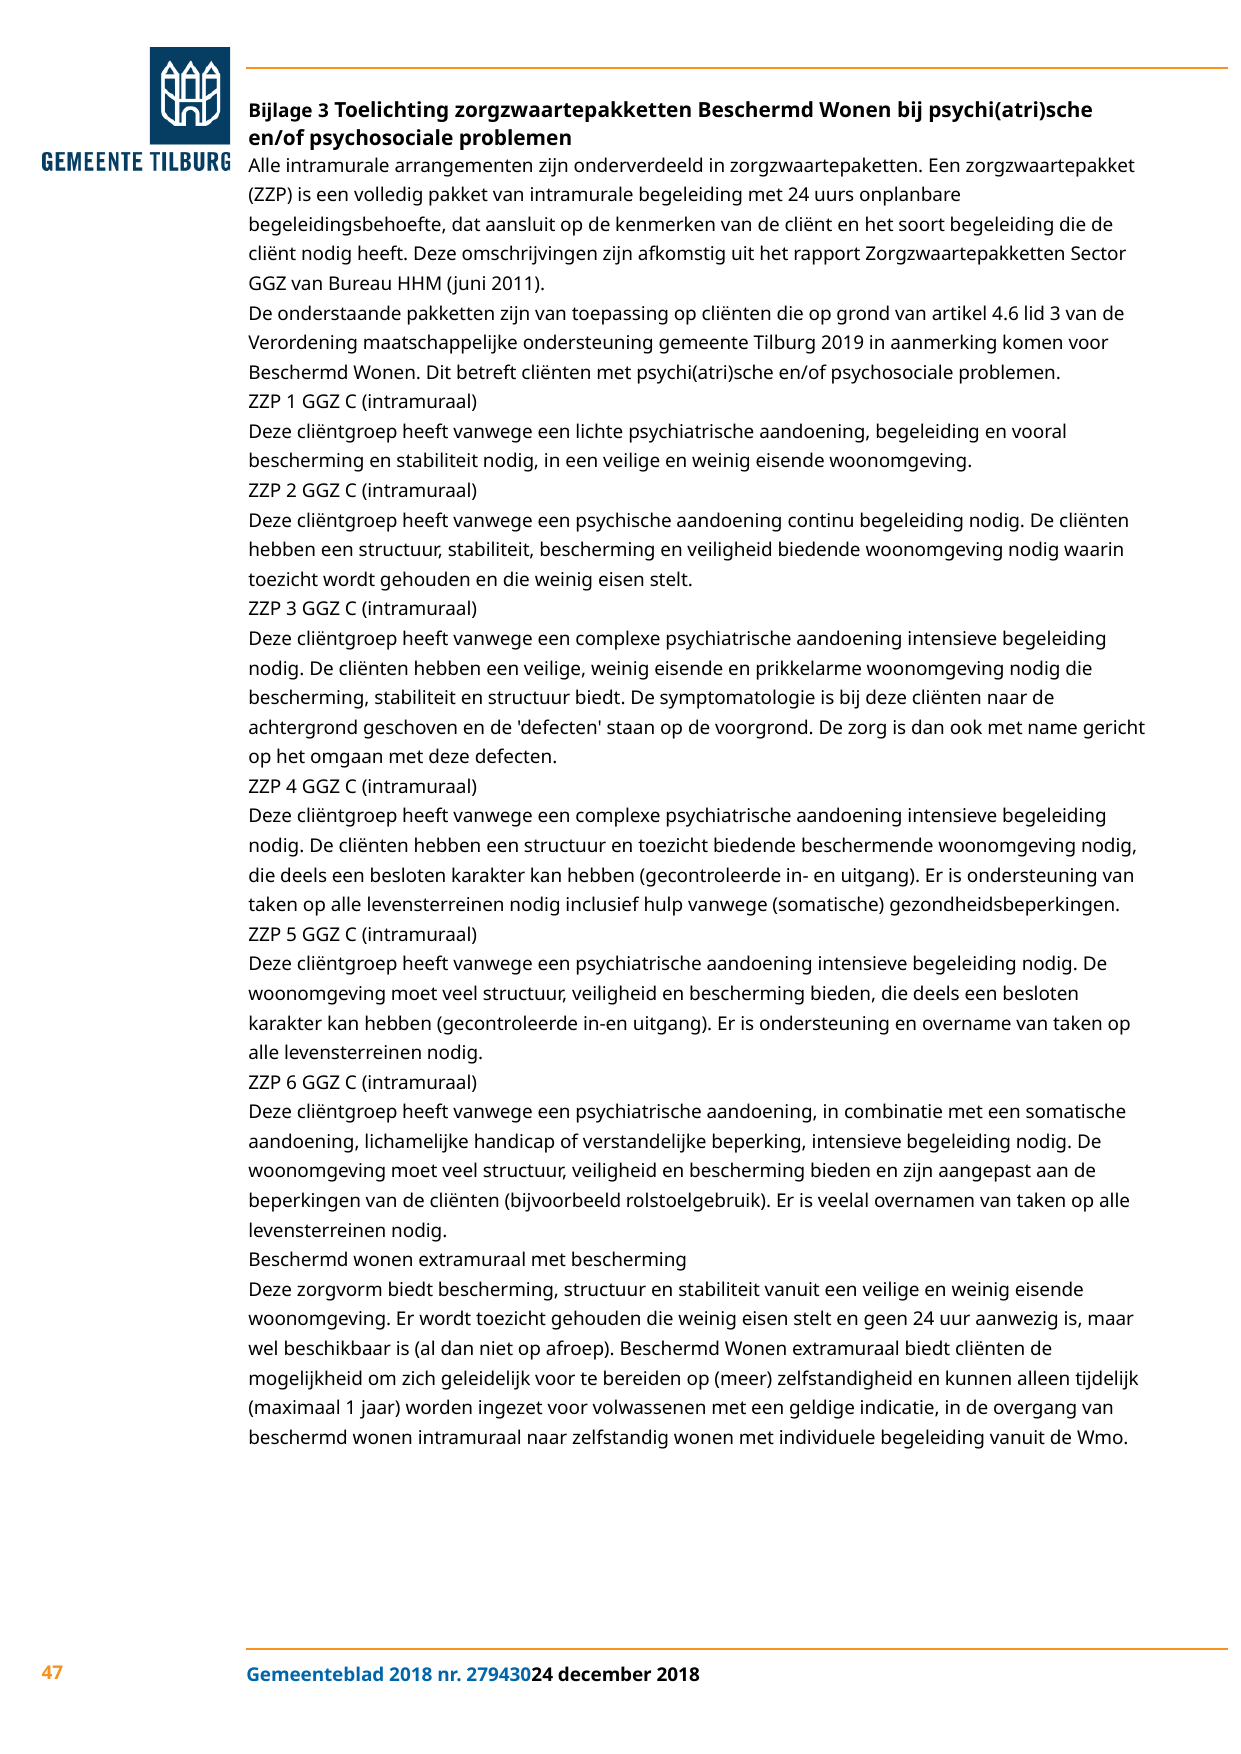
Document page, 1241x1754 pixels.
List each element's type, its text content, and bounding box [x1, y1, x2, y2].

text Deze cliëntgroep heeft vanwege een psychiatrische aandoening, in combinatie met een somatische aandoening, lichamelijke handicap of verstandelijke beperking, intensieve begeleiding nodig. De woonomgeving moet veel structuur, veiligheid en bescherming bieden en zijn aangepast aan de beperkingen van de cliënten (bijvoorbeeld rolstoelgebruik). Er is veelal overnamen van taken op alle levensterreinen nodig. [248, 1098, 1152, 1242]
text Deze cliëntgroep heeft vanwege een complexe psychiatrische aandoening intensieve begeleiding nodig. De cliënten hebben een veilige, weinig eisende en prikkelarme woonomgeving nodig die bescherming, stabiliteit en structuur biedt. De symptomatologie is bij deze cliënten naar de achtergrond geschoven en de 'defecten' staan op de voorgrond. De zorg is dan ook met name gericht op het omgaan met deze defecten. [248, 625, 1152, 769]
text ZZP 5 GGZ C (intramuraal) [248, 921, 1152, 947]
text Deze zorgvorm biedt bescherming, structuur en stabiliteit vanuit een veilige en weinig eisende woonomgeving. Er wordt toezicht gehouden die weinig eisen stelt en geen 24 uur aanwezig is, maar wel beschikbaar is (al dan niet op afroep). Beschermd Wonen extramuraal biedt cliënten de mogelijkheid om zich geleidelijk voor te bereiden op (meer) zelfstandigheid en kunnen alleen tijdelijk (maximaal 1 jaar) worden ingezet voor volwassenen met een geldige indicatie, in de overgang van beschermd wonen intramuraal naar zelfstandig wonen met individuele begeleiding vanuit de Wmo. [248, 1276, 1152, 1449]
text Beschermd wonen extramuraal met bescherming [248, 1246, 1152, 1272]
text ZZP 2 GGZ C (intramuraal) [248, 477, 1152, 503]
text De onderstaande pakketten zijn van toepassing op cliënten die op grond van artikel 4.6 lid 3 van de Verordening maatschappelijke ondersteuning gemeente Tilburg 2019 in aanmerking komen voor Beschermd Wonen. Dit betreft cliënten met psychi(atri)sche en/of psychosociale problemen. [248, 300, 1152, 384]
text ZZP 3 GGZ C (intramuraal) [248, 596, 1152, 621]
text Deze cliëntgroep heeft vanwege een lichte psychiatrische aandoening, begeleiding en vooral bescherming en stabiliteit nodig, in een veilige en weinig eisende woonomgeving. [248, 418, 1152, 473]
text Deze cliëntgroep heeft vanwege een psychische aandoening continu begeleiding nodig. De cliënten hebben een structuur, stabiliteit, bescherming en veiligheid biedende woonomgeving nodig waarin toezicht wordt gehouden en die weinig eisen stelt. [248, 507, 1152, 592]
text Deze cliëntgroep heeft vanwege een psychiatrische aandoening intensieve begeleiding nodig. De woonomgeving moet veel structuur, veiligheid en bescherming bieden, die deels een besloten karakter kan hebben (gecontroleerde in-en uitgang). Er is ondersteuning en overname van taken op alle levensterreinen nodig. [248, 951, 1152, 1065]
text Alle intramurale arrangementen zijn onderverdeeld in zorgzwaartepaketten. Een zorgzwaartepakket (ZZP) is een volledig pakket van intramurale begeleiding met 24 uurs onplanbare begeleidingsbehoefte, dat aansluit op de kenmerken van de cliënt en het soort begeleiding die de cliënt nodig heeft. Deze omschrijvingen zijn afkomstig uit het rapport Zorgzwaartepakketten Sector GGZ van Bureau HHM (juni 2011). [248, 152, 1152, 296]
text ZZP 1 GGZ C (intramuraal) [248, 388, 1152, 414]
picture [41, 47, 231, 172]
text ZZP 4 GGZ C (intramuraal) [248, 773, 1152, 799]
text Deze cliëntgroep heeft vanwege een complexe psychiatrische aandoening intensieve begeleiding nodig. De cliënten hebben een structuur en toezicht biedende beschermende woonomgeving nodig, die deels een besloten karakter kan hebben (gecontroleerde in- en uitgang). Er is ondersteuning van taken op alle levensterreinen nodig inclusief hulp vanwege (somatische) gezondheidsbeperkingen. [248, 803, 1152, 917]
text ZZP 6 GGZ C (intramuraal) [248, 1069, 1152, 1094]
text Bijlage 3 Toelichting zorgzwaartepakketten Beschermd Wonen bij psychi(atri)sche en/of psychosociale problemen [248, 95, 1152, 152]
